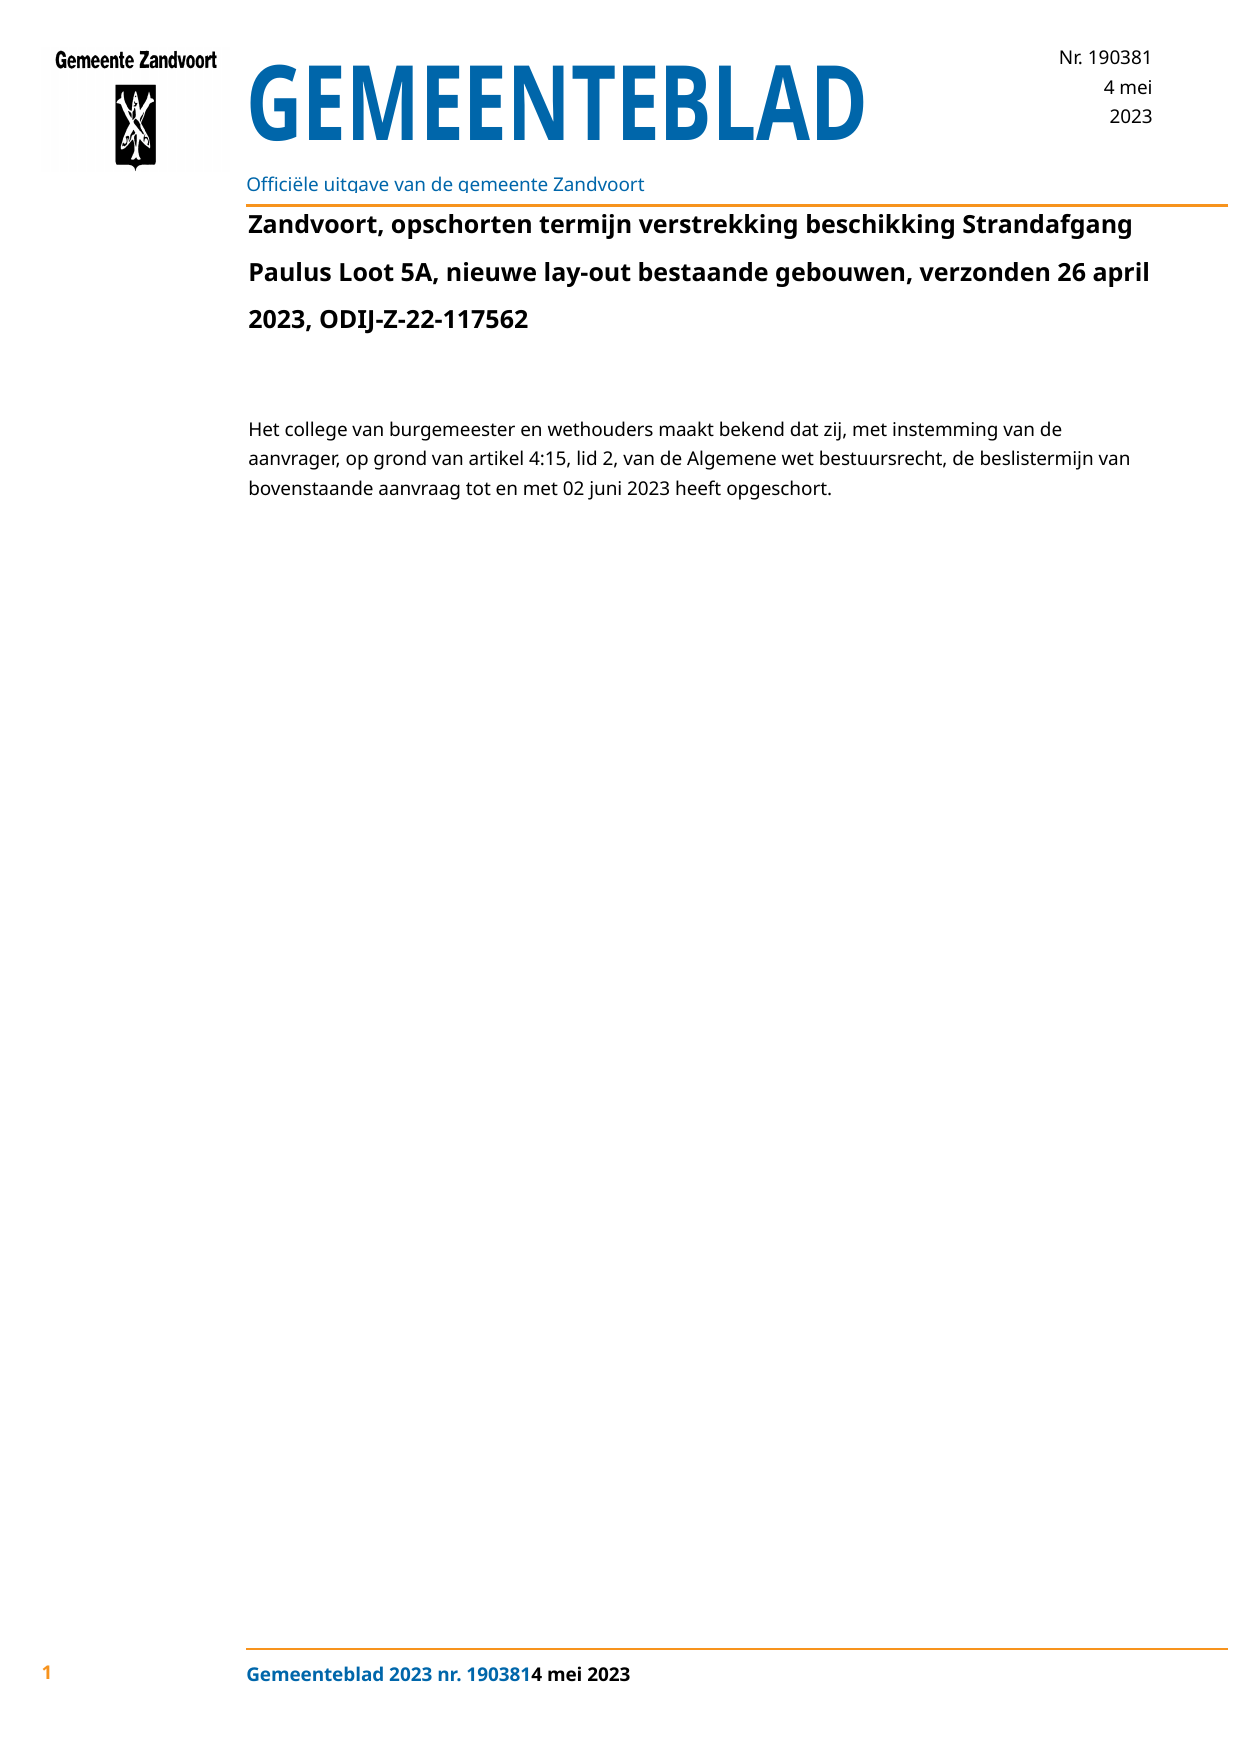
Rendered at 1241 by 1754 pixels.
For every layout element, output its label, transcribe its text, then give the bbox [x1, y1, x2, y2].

text Zandvoort, opschorten termijn verstrekking beschikking Strandafgang Paulus Loot 5A, nieuwe lay-out bestaande gebouwen, verzonden 26 april 2023, ODIJ-Z-22-117562 [248, 207, 1152, 336]
picture [41, 47, 231, 172]
text Het college van burgemeester en wethouders maakt bekend dat zij, met instemming van de aanvrager, op grond van artikel 4:15, lid 2, van de Algemene wet bestuursrecht, de beslistermijn van bovenstaande aanvraag tot en met 02 juni 2023 heeft opgeschort. [248, 416, 1152, 501]
